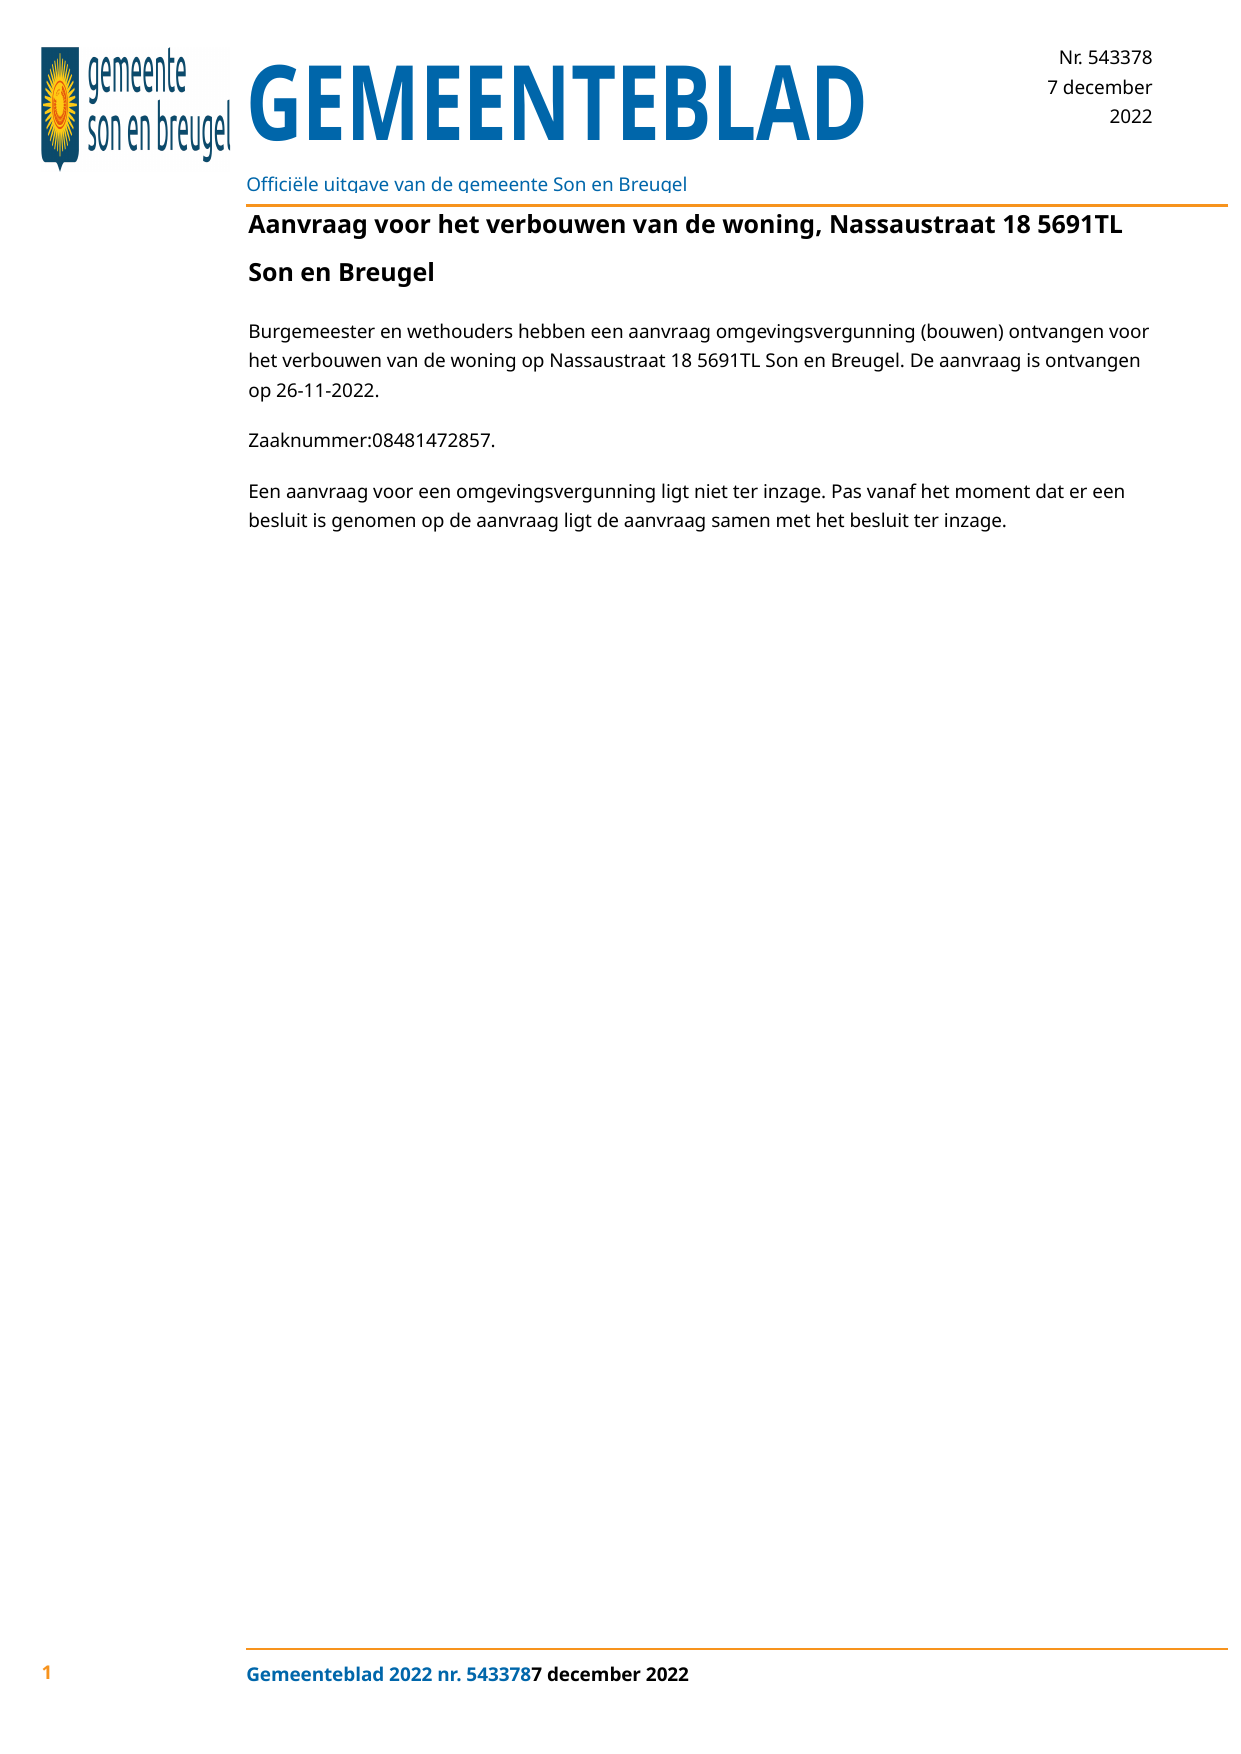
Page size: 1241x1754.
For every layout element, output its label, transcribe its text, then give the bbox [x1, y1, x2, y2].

text Zaaknummer:08481472857. [248, 427, 1152, 453]
text Aanvraag voor het verbouwen van de woning, Nassaustraat 18 5691TL Son en Breugel [248, 207, 1152, 288]
picture [41, 47, 231, 172]
text Burgemeester en wethouders hebben een aanvraag omgevingsvergunning (bouwen) ontvangen voor het verbouwen van de woning op Nassaustraat 18 5691TL Son en Breugel. De aanvraag is ontvangen op 26-11-2022. [248, 318, 1152, 403]
text Een aanvraag voor een omgevingsvergunning ligt niet ter inzage. Pas vanaf het moment dat er een besluit is genomen op de aanvraag ligt de aanvraag samen met het besluit ter inzage. [248, 478, 1152, 533]
